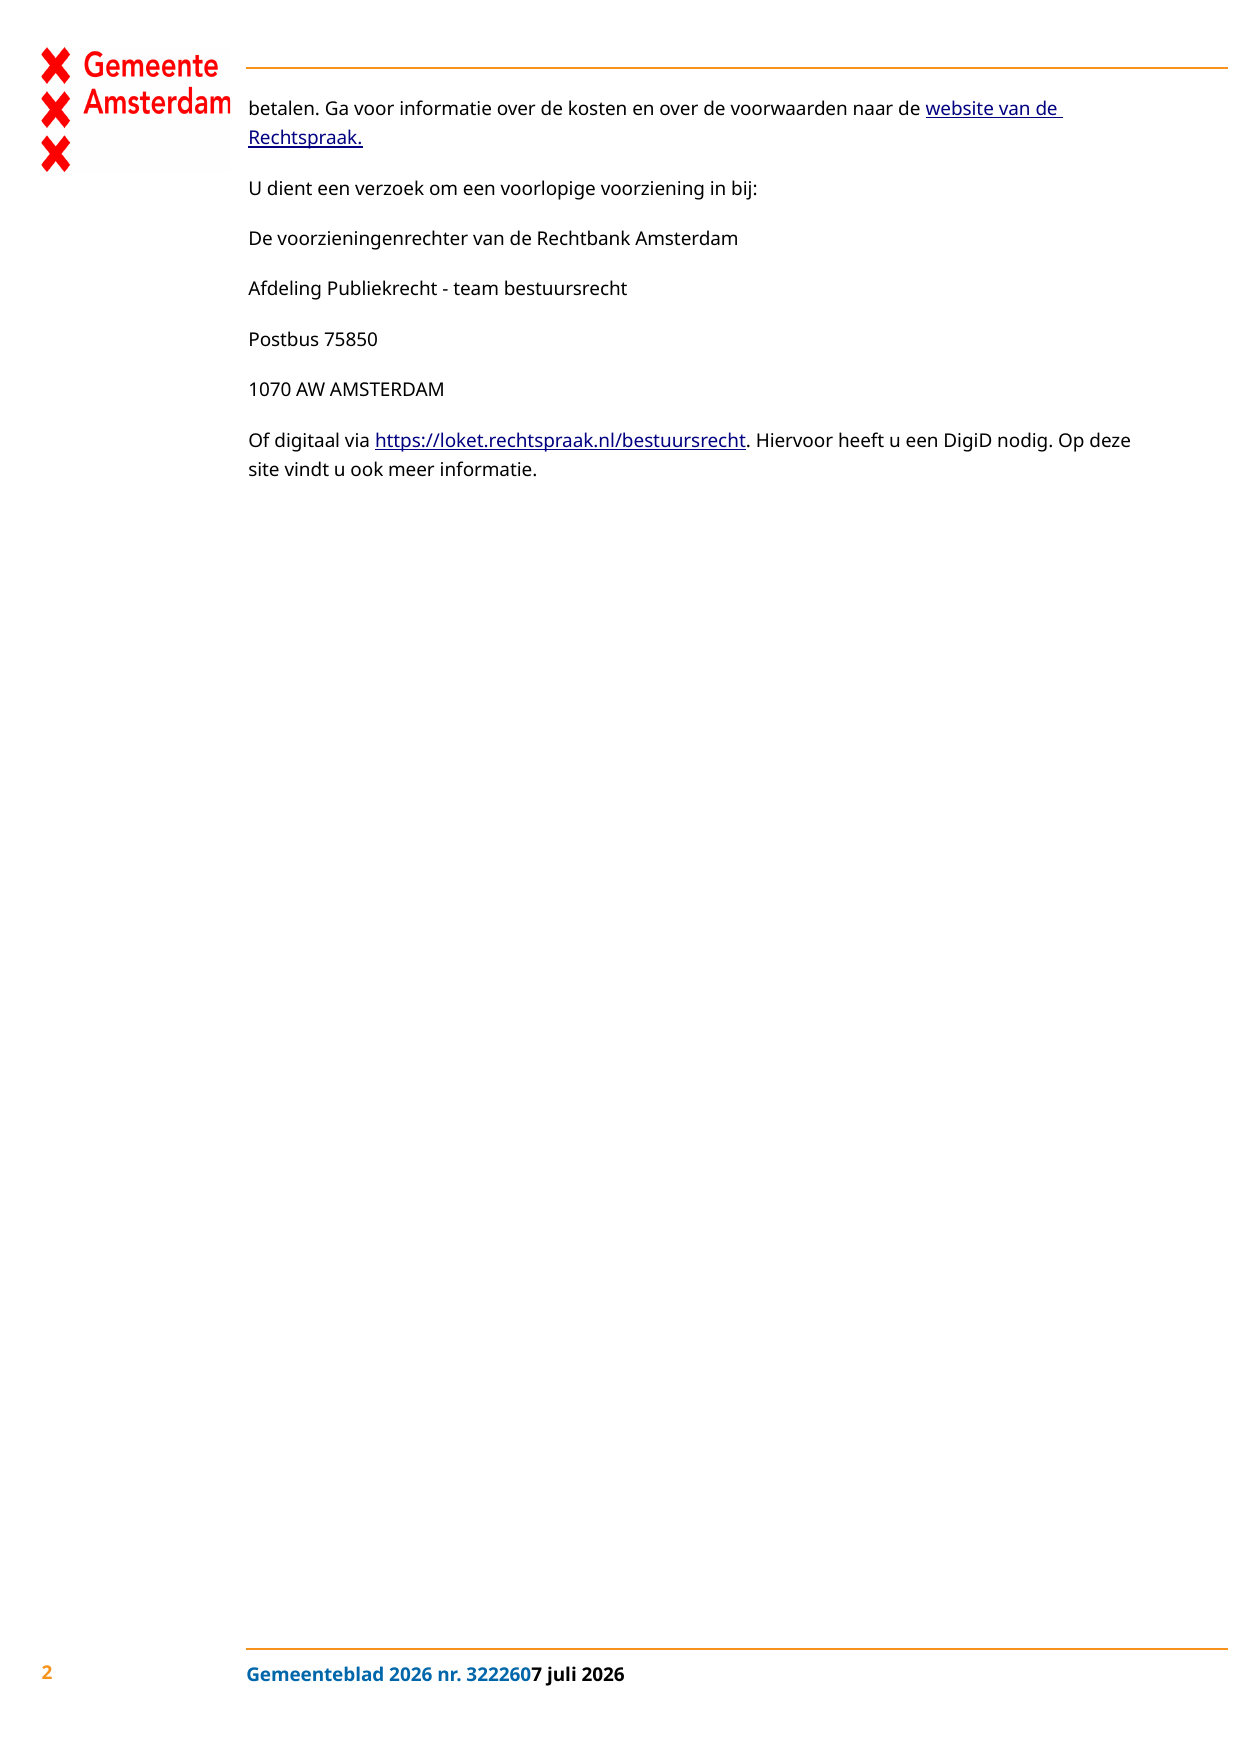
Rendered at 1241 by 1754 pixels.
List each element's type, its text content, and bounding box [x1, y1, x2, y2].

text U dient een verzoek om een voorlopige voorziening in bij: [248, 175, 1152, 201]
text betalen. Ga voor informatie over de kosten en over de voorwaarden naar de website van de Rechtspraak. [248, 95, 1152, 150]
text De voorzieningenrechter van de Rechtbank Amsterdam [248, 225, 1152, 251]
text 1070 AW AMSTERDAM [248, 376, 1152, 402]
text Postbus 75850 [248, 326, 1152, 352]
text Afdeling Publiekrecht - team bestuursrecht [248, 276, 1152, 301]
text Of digitaal via https://loket.rechtspraak.nl/bestuursrecht. Hiervoor heeft u een DigiD nodig. Op deze site vindt u ook meer informatie. [248, 427, 1152, 482]
picture [41, 47, 231, 172]
